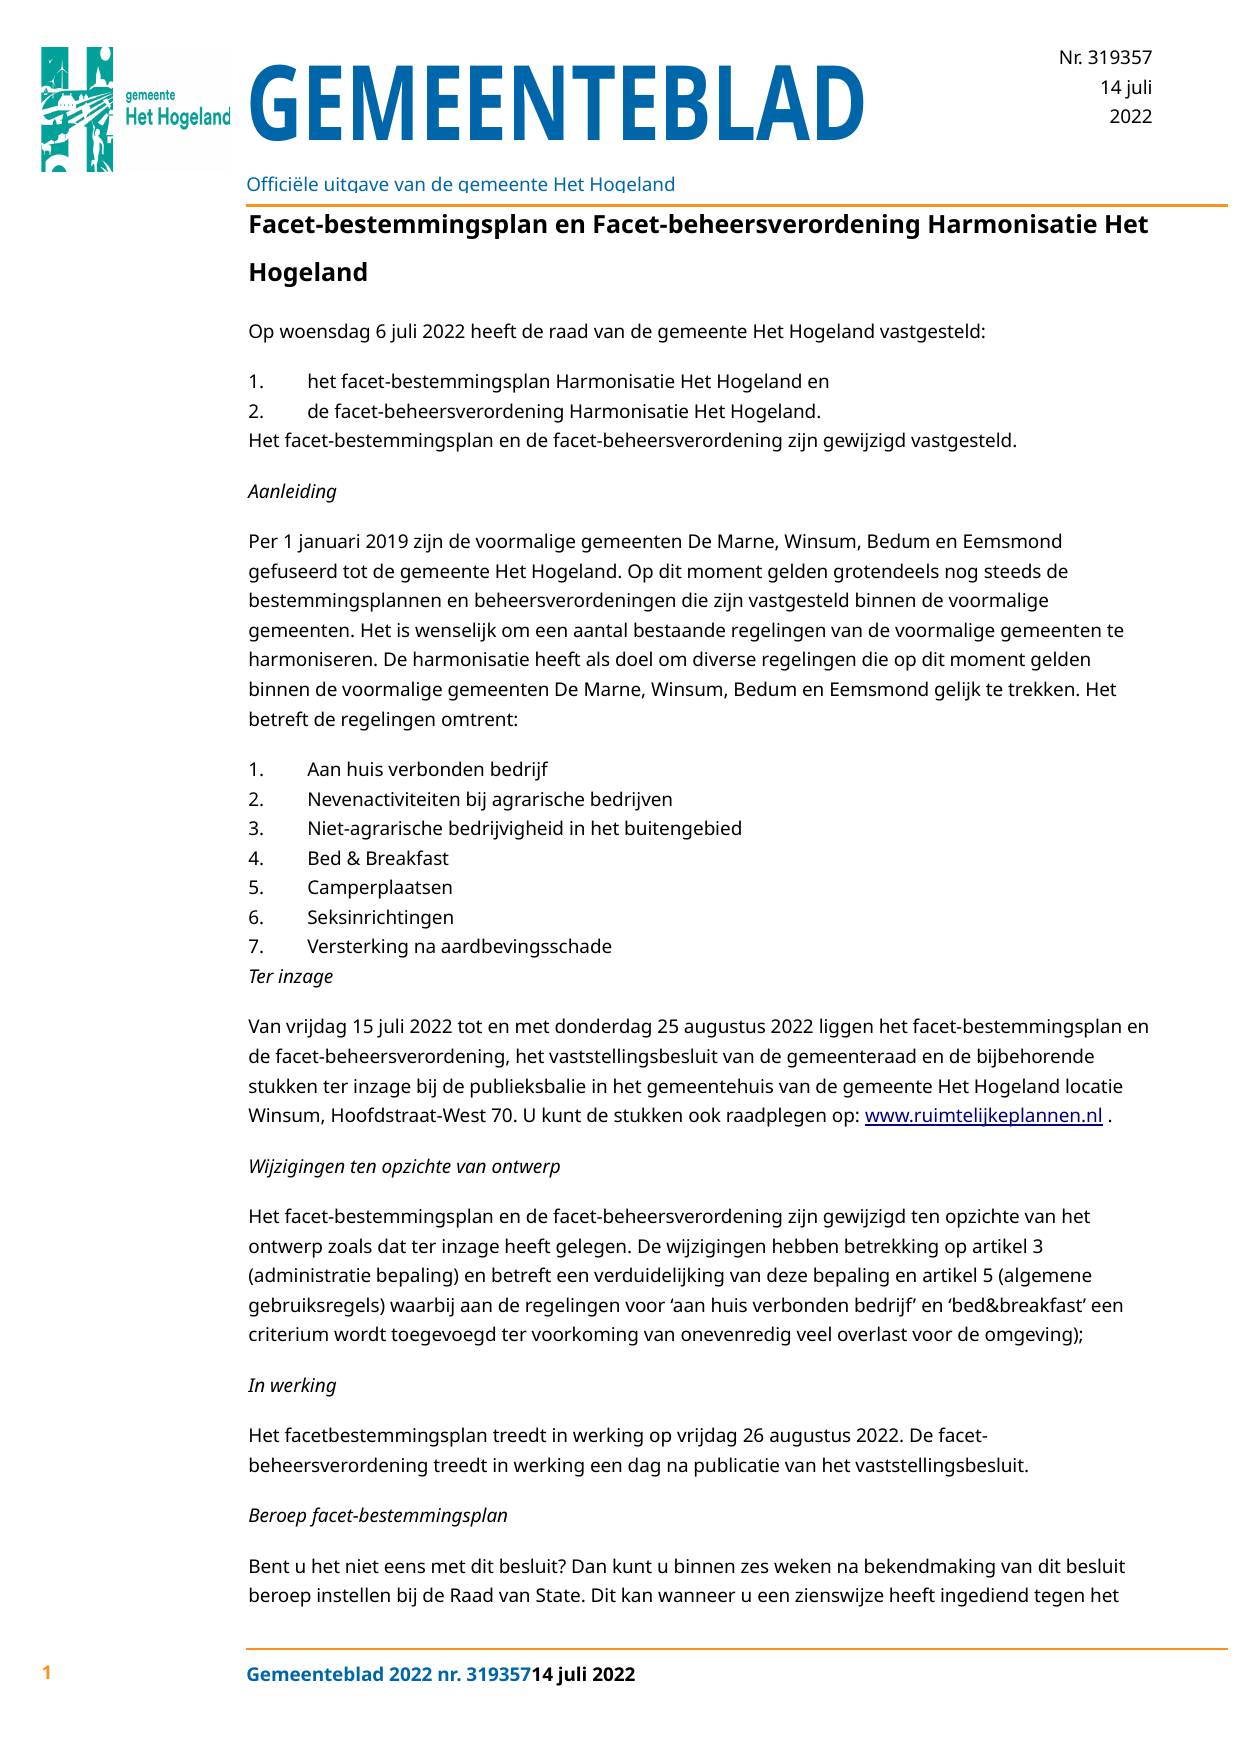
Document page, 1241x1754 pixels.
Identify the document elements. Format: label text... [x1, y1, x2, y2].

list Seksinrichtingen [248, 904, 1152, 930]
text Het facet-bestemmingsplan en de facet-beheersverordening zijn gewijzigd vastgesteld. [248, 427, 1152, 453]
list Aan huis verbonden bedrijf [248, 756, 1152, 782]
text Het facet-bestemmingsplan en de facet-beheersverordening zijn gewijzigd ten opzichte van het ontwerp zoals dat ter inzage heeft gelegen. De wijzigingen hebben betrekking op artikel 3 (administratie bepaling) en betreft een verduidelijking van deze bepaling en artikel 5 (algemene gebruiksregels) waarbij aan de regelingen voor ‘aan huis verbonden bedrijf’ en ‘bed&breakfast’ een criterium wordt toegevoegd ter voorkoming van onevenredig veel overlast voor de omgeving); [248, 1203, 1152, 1347]
text Facet-bestemmingsplan en Facet-beheersverordening Harmonisatie Het Hogeland [248, 207, 1152, 288]
text Aanleiding [248, 478, 1152, 504]
picture [41, 47, 231, 172]
text Bent u het niet eens met dit besluit? Dan kunt u binnen zes weken na bekendmaking van dit besluit beroep instellen bij de Raad van State. Dit kan wanneer u een zienswijze heeft ingediend tegen het [248, 1553, 1152, 1608]
text Het facetbestemmingsplan treedt in werking op vrijdag 26 augustus 2022. De facet-beheersverordening treedt in werking een dag na publicatie van het vaststellingsbesluit. [248, 1422, 1152, 1478]
text Van vrijdag 15 juli 2022 tot en met donderdag 25 augustus 2022 liggen het facet-bestemmingsplan en de facet-beheersverordening, het vaststellingsbesluit van de gemeenteraad en de bijbehorende stukken ter inzage bij de publieksbalie in het gemeentehuis van de gemeente Het Hogeland locatie Winsum, Hoofdstraat-West 70. U kunt de stukken ook raadplegen op: www.ruimtelijkeplannen.nl . [248, 1014, 1152, 1128]
list de facet-beheersverordening Harmonisatie Het Hogeland. [248, 398, 1152, 424]
list Niet-agrarische bedrijvigheid in het buitengebied [248, 815, 1152, 841]
list Nevenactiviteiten bij agrarische bedrijven [248, 786, 1152, 812]
text Per 1 januari 2019 zijn de voormalige gemeenten De Marne, Winsum, Bedum en Eemsmond gefuseerd tot de gemeente Het Hogeland. Op dit moment gelden grotendeels nog steeds de bestemmingsplannen en beheersverordeningen die zijn vastgesteld binnen de voormalige gemeenten. Het is wenselijk om een aantal bestaande regelingen van de voormalige gemeenten te harmoniseren. De harmonisatie heeft als doel om diverse regelingen die op dit moment gelden binnen de voormalige gemeenten De Marne, Winsum, Bedum en Eemsmond gelijk te trekken. Het betreft de regelingen omtrent: [248, 528, 1152, 732]
text Op woensdag 6 juli 2022 heeft de raad van de gemeente Het Hogeland vastgesteld: [248, 318, 1152, 344]
text Beroep facet-bestemmingsplan [248, 1502, 1152, 1528]
list Camperplaatsen [248, 874, 1152, 900]
text Wijzigingen ten opzichte van ontwerp [248, 1153, 1152, 1179]
text In werking [248, 1372, 1152, 1398]
list Bed & Breakfast [248, 845, 1152, 871]
text Ter inzage [248, 963, 1152, 989]
list het facet-bestemmingsplan Harmonisatie Het Hogeland en [248, 368, 1152, 394]
list Versterking na aardbevingsschade [248, 934, 1152, 959]
